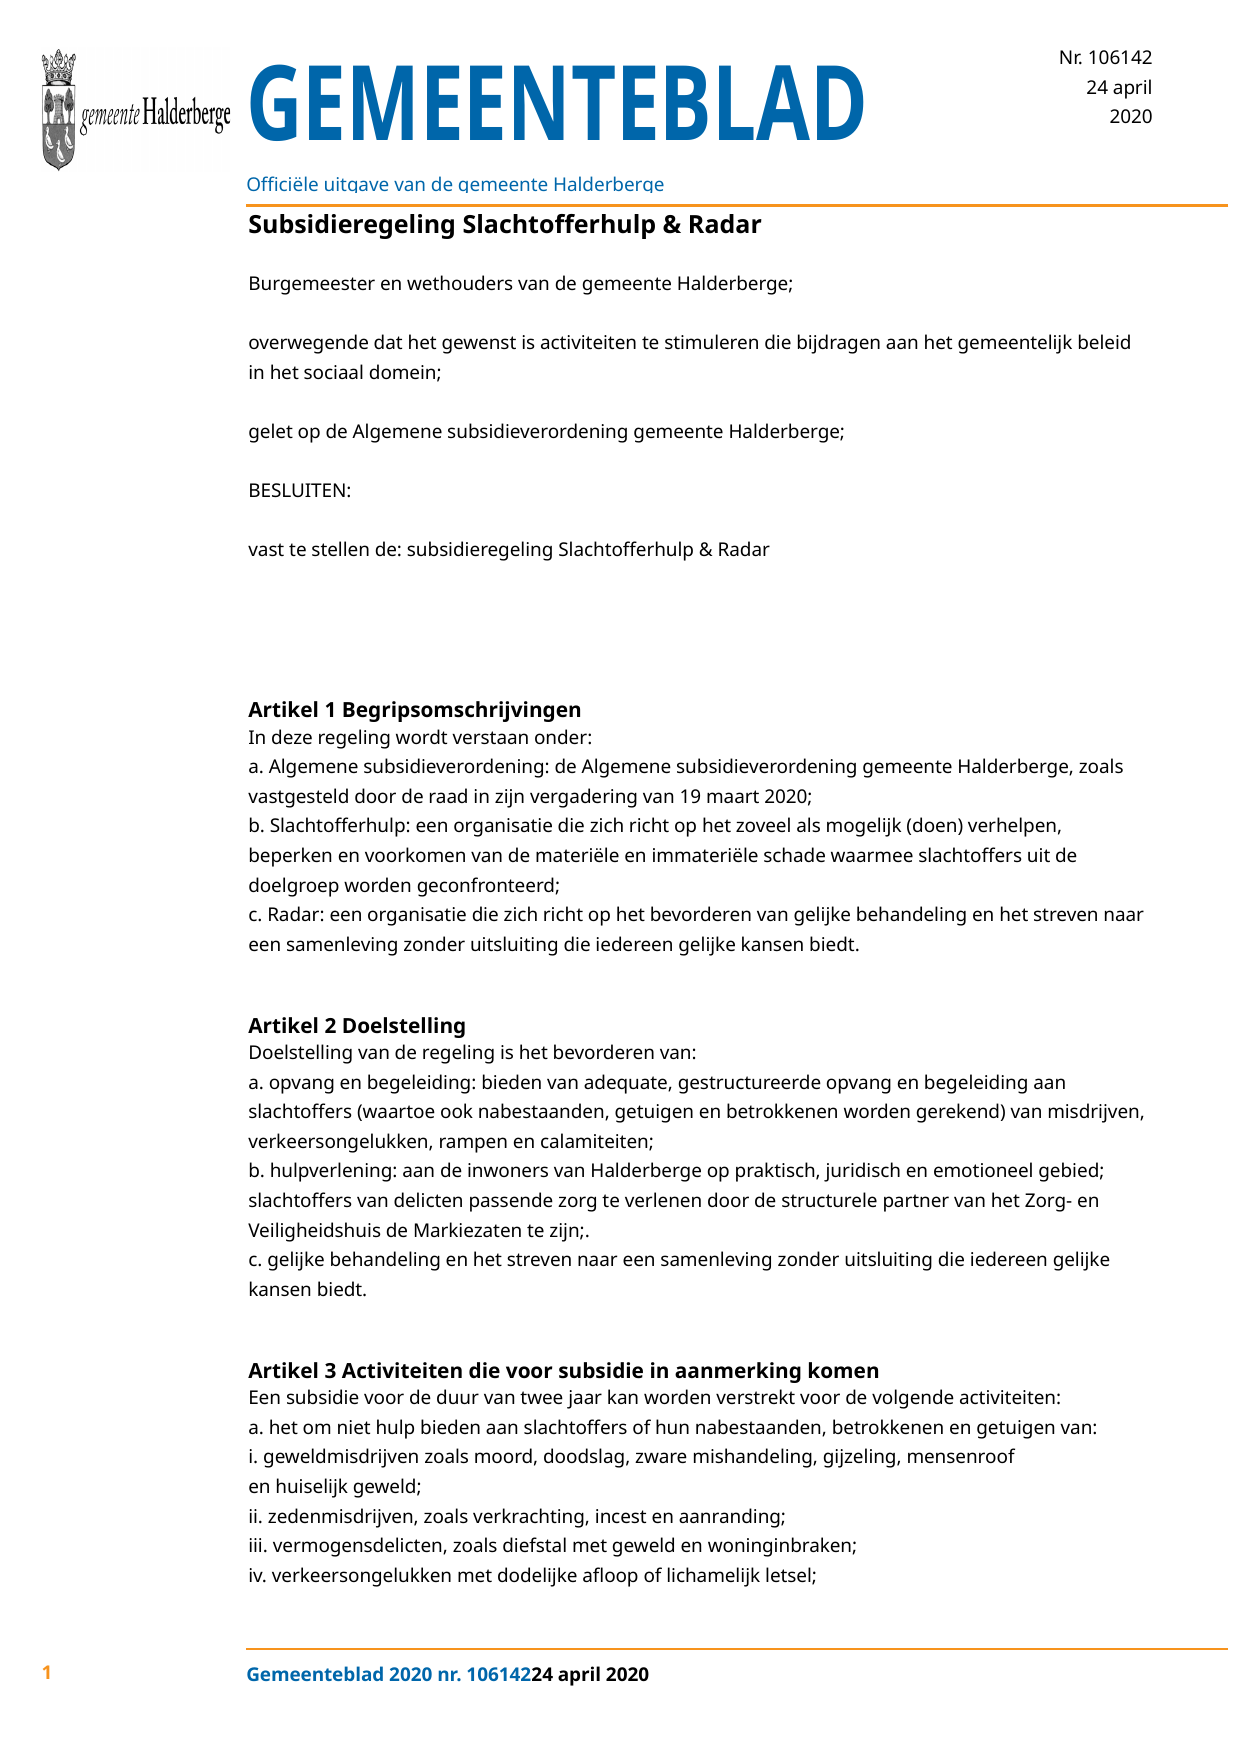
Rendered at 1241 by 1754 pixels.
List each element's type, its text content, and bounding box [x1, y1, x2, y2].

text i. geweldmisdrijven zoals moord, doodslag, zware mishandeling, gijzeling, mensenroof [248, 1444, 1152, 1469]
text Doelstelling van de regeling is het bevorderen van: [248, 1039, 1152, 1065]
text overwegende dat het gewenst is activiteiten te stimuleren die bijdragen aan het gemeentelijk beleid in het sociaal domein; [248, 329, 1152, 385]
text c. Radar: een organisatie die zich richt op het bevorderen van gelijke behandeling en het streven naar een samenleving zonder uitsluiting die iedereen gelijke kansen biedt. [248, 901, 1152, 957]
text BESLUITEN: [248, 477, 1152, 503]
text a. het om niet hulp bieden aan slachtoffers of hun nabestaanden, betrokkenen en getuigen van: [248, 1414, 1152, 1440]
text Artikel 2 Doelstelling [248, 1011, 1152, 1039]
text a. Algemene subsidieverordening: de Algemene subsidieverordening gemeente Halderberge, zoals vastgesteld door de raad in zijn vergadering van 19 maart 2020; [248, 753, 1152, 809]
text Artikel 3 Activiteiten die voor subsidie in aanmerking komen [248, 1356, 1152, 1384]
text iv. verkeersongelukken met dodelijke afloop of lichamelijk letsel; [248, 1562, 1152, 1588]
text en huiselijk geweld; [248, 1473, 1152, 1499]
text gelet op de Algemene subsidieverordening gemeente Halderberge; [248, 418, 1152, 444]
text iii. vermogensdelicten, zoals diefstal met geweld en woninginbraken; [248, 1532, 1152, 1558]
text vast te stellen de: subsidieregeling Slachtofferhulp & Radar [248, 537, 1152, 562]
picture [41, 47, 231, 172]
text c. gelijke behandeling en het streven naar een samenleving zonder uitsluiting die iedereen gelijke kansen biedt. [248, 1246, 1152, 1302]
text Artikel 1 Begripsomschrijvingen [248, 695, 1152, 724]
text ii. zedenmisdrijven, zoals verkrachting, incest en aanranding; [248, 1503, 1152, 1528]
text b. hulpverlening: aan de inwoners van Halderberge op praktisch, juridisch en emotioneel gebied; slachtoffers van delicten passende zorg te verlenen door de structurele partner van het Zorg- en Veiligheidshuis de Markiezaten te zijn;. [248, 1158, 1152, 1243]
text Burgemeester en wethouders van de gemeente Halderberge; [248, 270, 1152, 296]
text Een subsidie voor de duur van twee jaar kan worden verstrekt voor de volgende activiteiten: [248, 1384, 1152, 1410]
text Subsidieregeling Slachtofferhulp & Radar [248, 207, 1152, 241]
text b. Slachtofferhulp: een organisatie die zich richt op het zoveel als mogelijk (doen) verhelpen, beperken en voorkomen van de materiële en immateriële schade waarmee slachtoffers uit de doelgroep worden geconfronteerd; [248, 813, 1152, 897]
text a. opvang en begeleiding: bieden van adequate, gestructureerde opvang en begeleiding aan slachtoffers (waartoe ook nabestaanden, getuigen en betrokkenen worden gerekend) van misdrijven, verkeersongelukken, rampen en calamiteiten; [248, 1069, 1152, 1154]
text In deze regeling wordt verstaan onder: [248, 724, 1152, 749]
